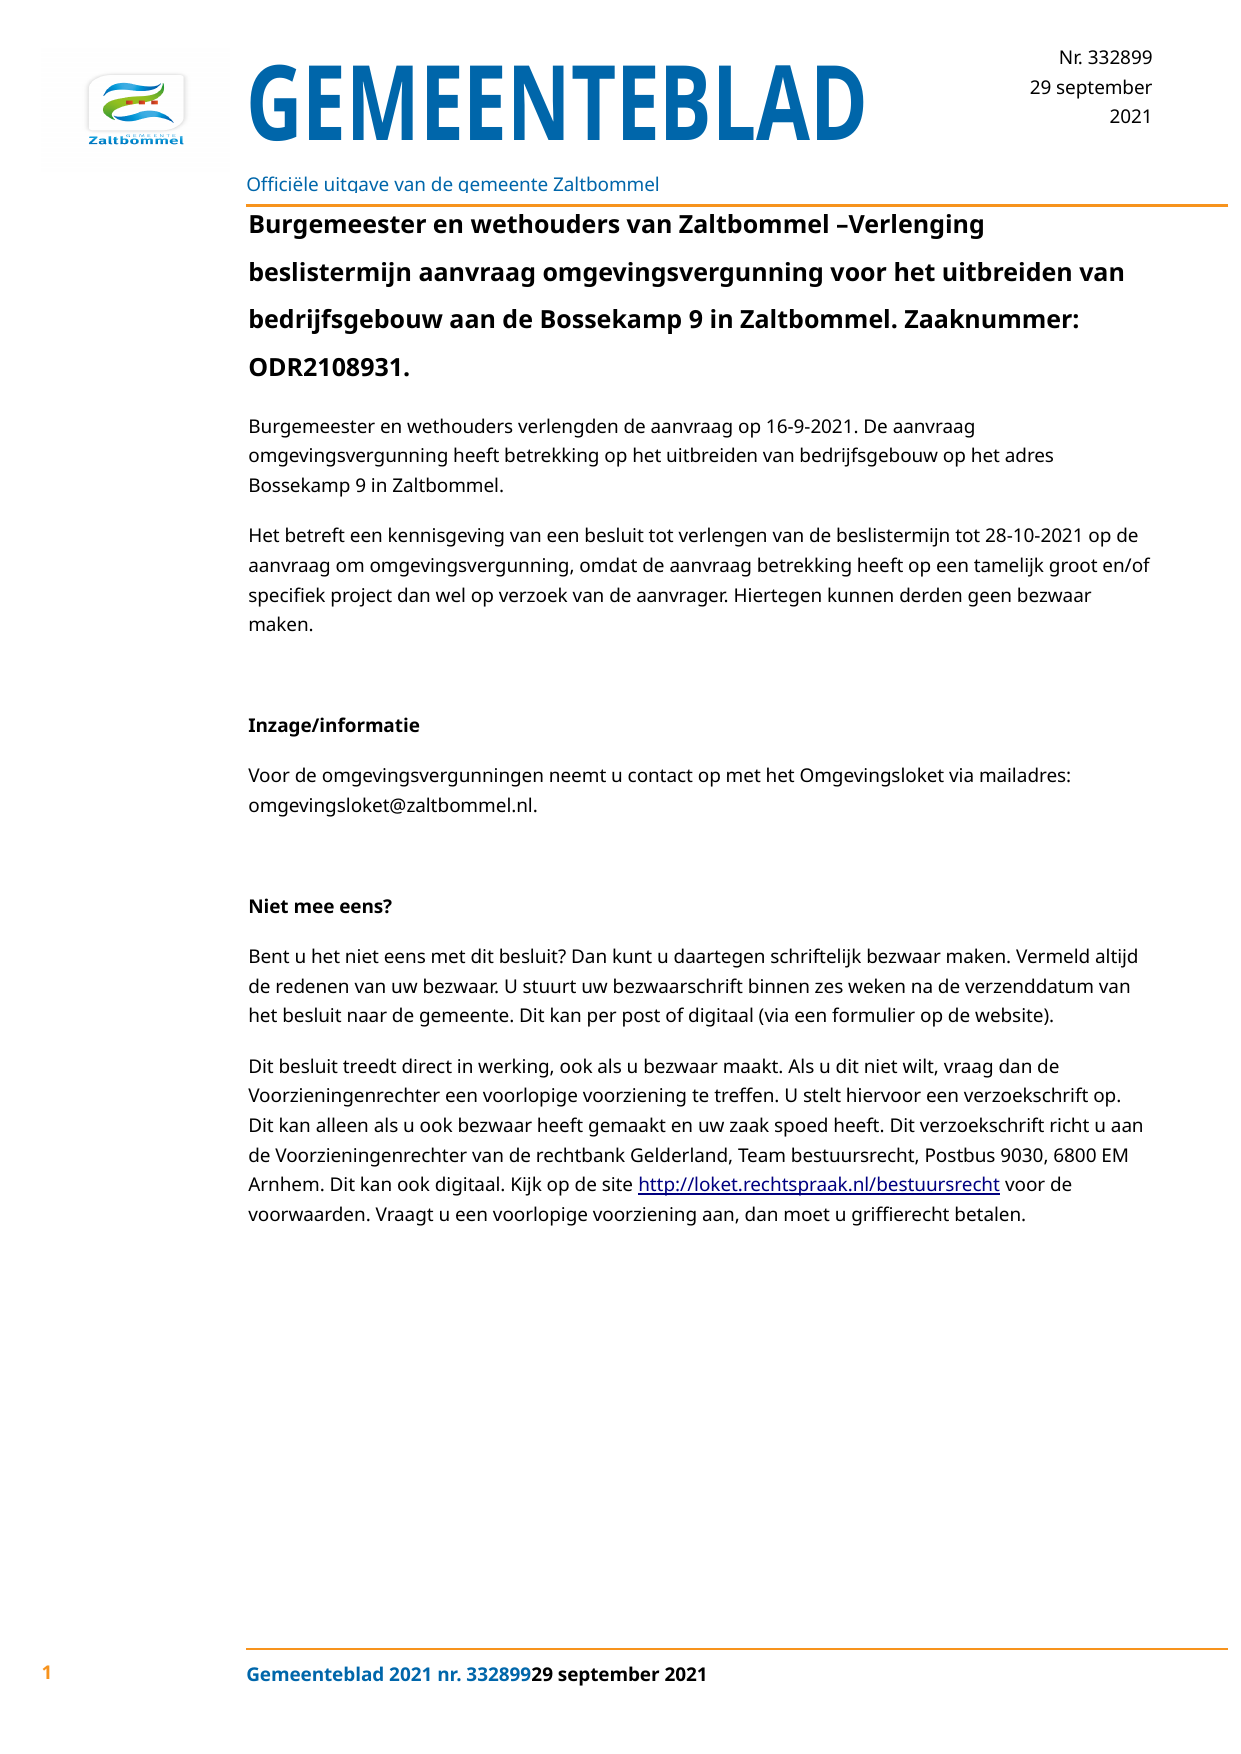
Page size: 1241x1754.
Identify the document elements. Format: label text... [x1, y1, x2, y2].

text Bent u het niet eens met dit besluit? Dan kunt u daartegen schriftelijk bezwaar maken. Vermeld altijd de redenen van uw bezwaar. U stuurt uw bezwaarschrift binnen zes weken na de verzenddatum van het besluit naar de gemeente. Dit kan per post of digitaal (via een formulier op de website). [248, 943, 1152, 1028]
text Dit besluit treedt direct in werking, ook als u bezwaar maakt. Als u dit niet wilt, vraag dan de Voorzieningenrechter een voorlopige voorziening te treffen. U stelt hiervoor een verzoekschrift op. Dit kan alleen als u ook bezwaar heeft gemaakt en uw zaak spoed heeft. Dit verzoekschrift richt u aan de Voorzieningenrechter van de rechtbank Gelderland, Team bestuursrecht, Postbus 9030, 6800 EM Arnhem. Dit kan ook digitaal. Kijk op de site http://loket.rechtspraak.nl/bestuursrecht voor de voorwaarden. Vraagt u een voorlopige voorziening aan, dan moet u griffierecht betalen. [248, 1053, 1152, 1227]
text Burgemeester en wethouders van Zaltbommel –Verlenging beslistermijn aanvraag omgevingsvergunning voor het uitbreiden van bedrijfsgebouw aan de Bossekamp 9 in Zaltbommel. Zaaknummer: ODR2108931. [248, 207, 1152, 384]
text Niet mee eens? [248, 893, 1152, 919]
picture [41, 47, 231, 172]
text Het betreft een kennisgeving van een besluit tot verlengen van de beslistermijn tot 28-10-2021 op de aanvraag om omgevingsvergunning, omdat de aanvraag betrekking heeft op een tamelijk groot en/of specifiek project dan wel op verzoek van de aanvrager. Hiertegen kunnen derden geen bezwaar maken. [248, 523, 1152, 637]
text Inzage/informatie [248, 712, 1152, 738]
text Burgemeester en wethouders verlengden de aanvraag op 16-9-2021. De aanvraag omgevingsvergunning heeft betrekking op het uitbreiden van bedrijfsgebouw op het adres Bossekamp 9 in Zaltbommel. [248, 413, 1152, 498]
text Voor de omgevingsvergunningen neemt u contact op met het Omgevingsloket via mailadres: omgevingsloket@zaltbommel.nl. [248, 763, 1152, 818]
